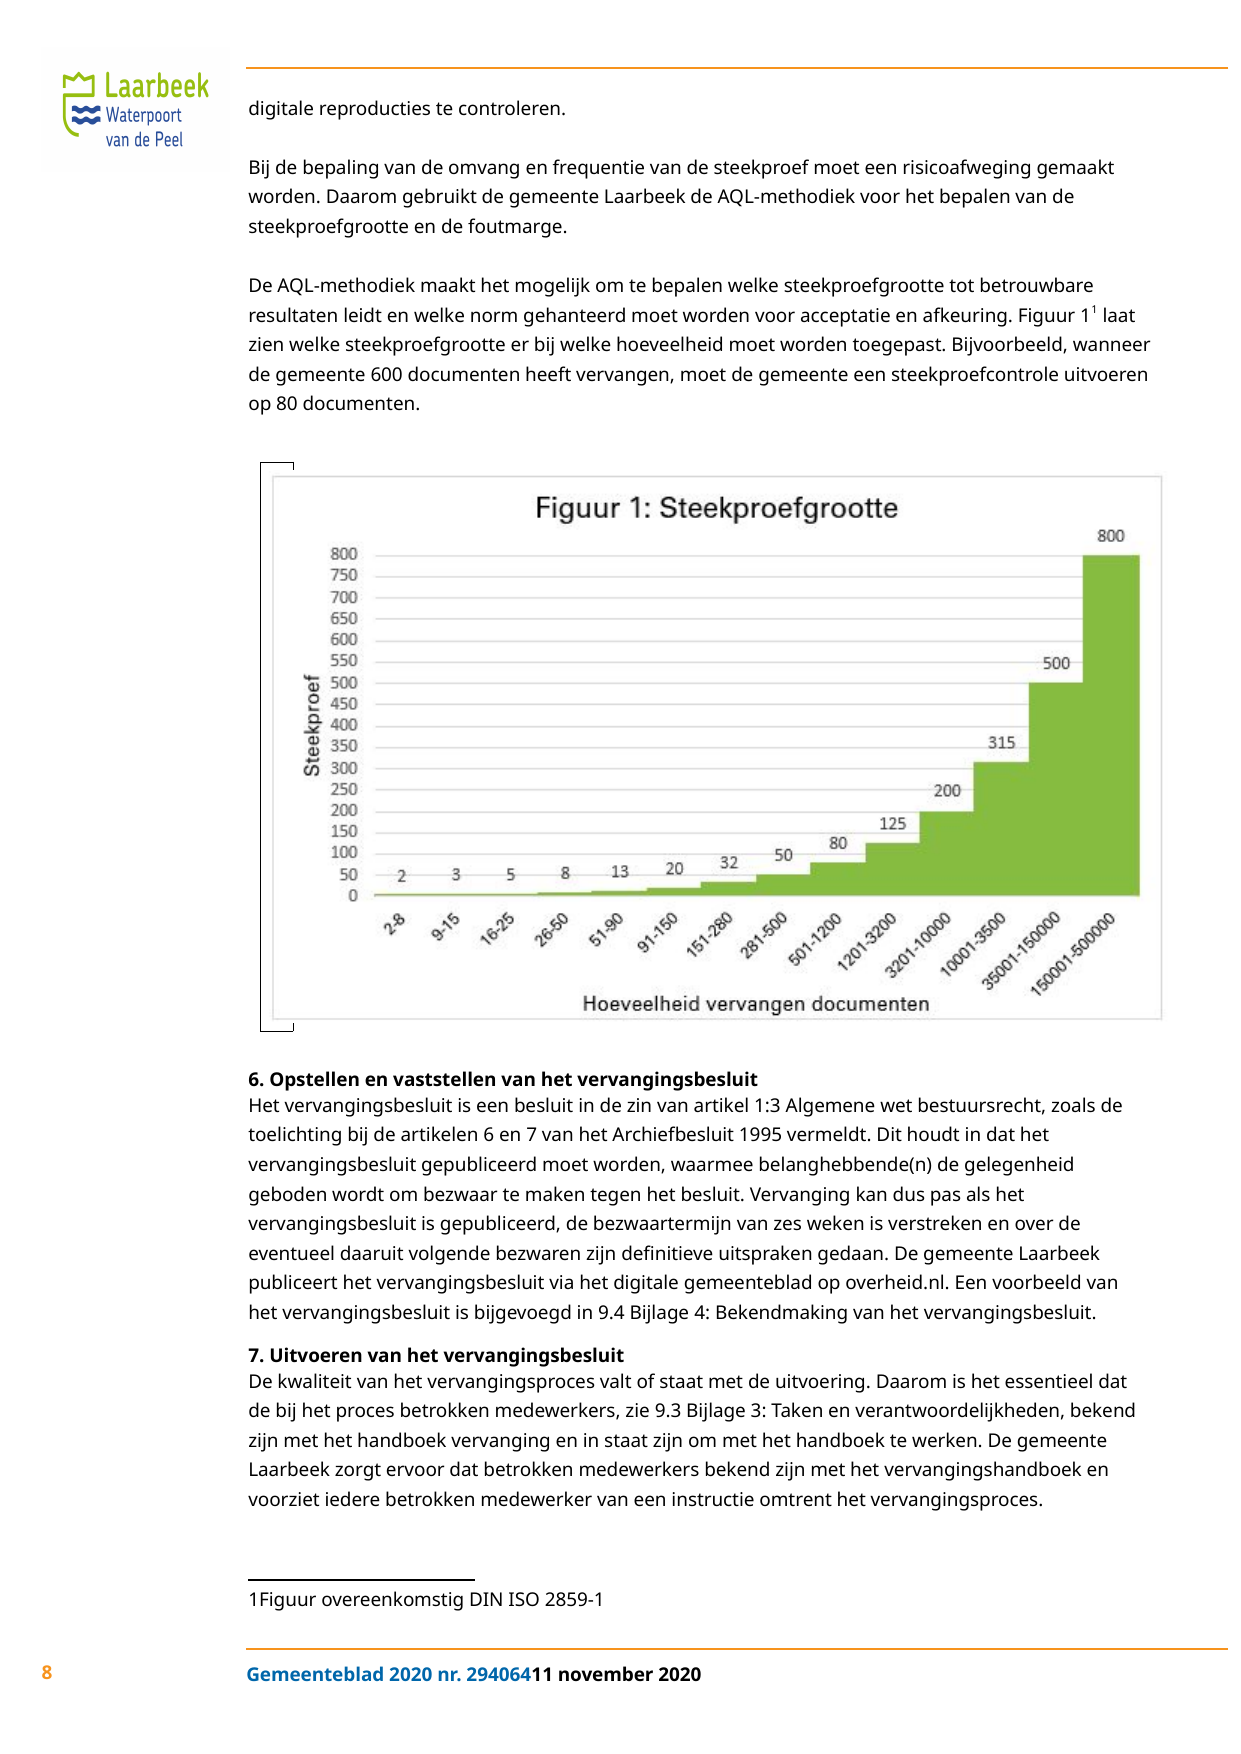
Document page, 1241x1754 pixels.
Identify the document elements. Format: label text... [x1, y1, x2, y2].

text Het vervangingsbesluit is een besluit in de zin van artikel 1:3 Algemene wet bestuursrecht, zoals de toelichting bij de artikelen 6 en 7 van het Archiefbesluit 1995 vermeldt. Dit houdt in dat het vervangingsbesluit gepubliceerd moet worden, waarmee belanghebbende(n) de gelegenheid geboden wordt om bezwaar te maken tegen het besluit. Vervanging kan dus pas als het vervangingsbesluit is gepubliceerd, de bezwaartermijn van zes weken is verstreken en over de eventueel daaruit volgende bezwaren zijn definitieve uitspraken gedaan. De gemeente Laarbeek publiceert het vervangingsbesluit via het digitale gemeenteblad op overheid.nl. Een voorbeeld van het vervangingsbesluit is bijgevoegd in 9.4 Bijlage 4: Bekendmaking van het vervangingsbesluit. [248, 1092, 1152, 1325]
text Bij de bepaling van de omvang en frequentie van de steekproef moet een risicoafweging gemaakt worden. Daarom gebruikt de gemeente Laarbeek de AQL-methodiek voor het bepalen van de steekproefgrootte en de foutmarge. [248, 154, 1152, 239]
text 6. Opstellen en vaststellen van het vervangingsbesluit [248, 1066, 1152, 1092]
text Figuur overeenkomstig DIN ISO 2859-1 [248, 1586, 1152, 1612]
text 7. Uitvoeren van het vervangingsbesluit [248, 1342, 1152, 1368]
text De AQL-methodiek maakt het mogelijk om te bepalen welke steekproefgrootte tot betrouwbare resultaten leidt en welke norm gehanteerd moet worden voor acceptatie en afkeuring. Figuur 1 laat zien welke steekproefgrootte er bij welke hoeveelheid moet worden toegepast. Bijvoorbeeld, wanneer de gemeente 600 documenten heeft vervangen, moet de gemeente een steekproefcontrole uitvoeren op 80 documenten. [248, 272, 1152, 416]
picture [268, 470, 1173, 1023]
text De kwaliteit van het vervangingsproces valt of staat met de uitvoering. Daarom is het essentieel dat de bij het proces betrokken medewerkers, zie 9.3 Bijlage 3: Taken en verantwoordelijkheden, bekend zijn met het handboek vervanging en in staat zijn om met het handboek te werken. De gemeente Laarbeek zorgt ervoor dat betrokken medewerkers bekend zijn met het vervangingshandboek en voorziet iedere betrokken medewerker van een instructie omtrent het vervangingsproces. [248, 1368, 1152, 1512]
text digitale reproducties te controleren. [248, 95, 1152, 121]
picture [41, 47, 231, 172]
